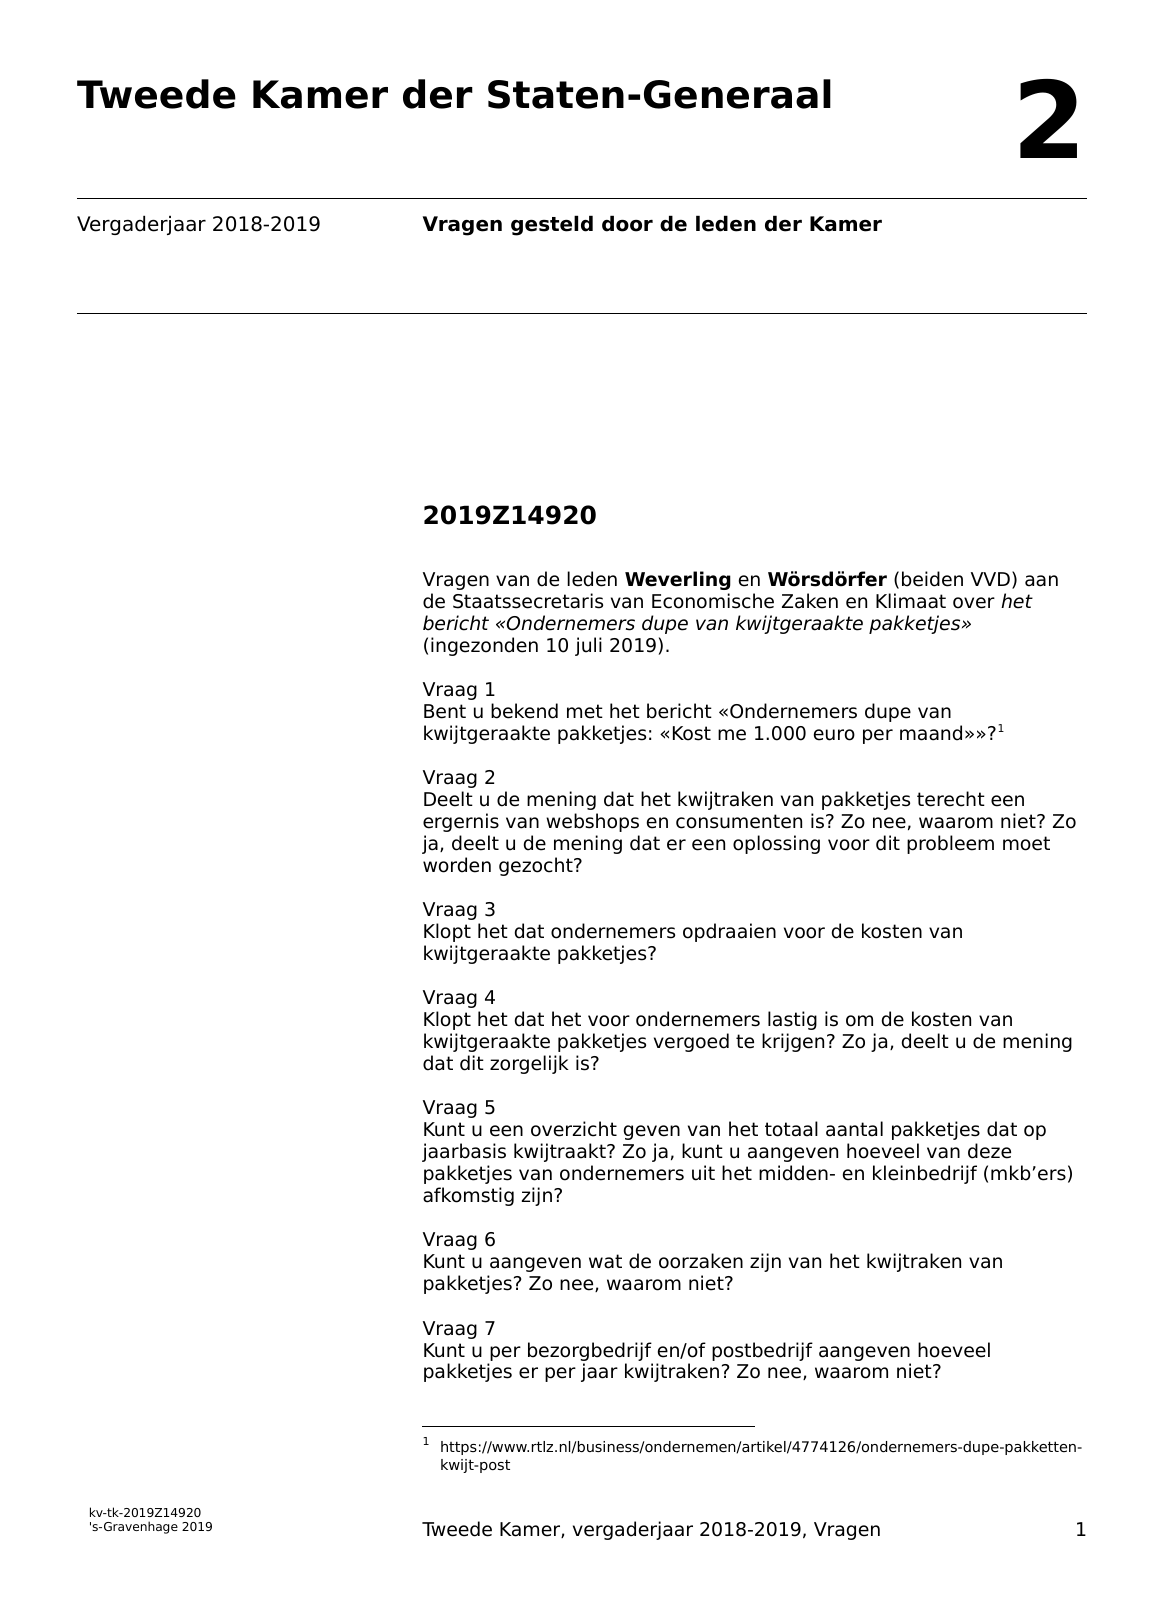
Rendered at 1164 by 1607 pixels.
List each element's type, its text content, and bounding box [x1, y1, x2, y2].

text Klopt het dat het voor ondernemers lastig is om de kosten van kwijtgeraakte pakketjes vergoed te krijgen? Zo ja, deelt u de mening dat dit zorgelijk is? [422, 1009, 1087, 1075]
text Vraag 6 [422, 1229, 1087, 1251]
table_cell Vergaderjaar 2018-2019 [77, 199, 422, 313]
text 's-Gravenhage 2019 [88, 1520, 323, 1534]
text Vraag 7 [422, 1317, 1087, 1339]
text Kunt u aangeven wat de oorzaken zijn van het kwijtraken van pakketjes? Zo nee, waarom niet? [422, 1251, 1087, 1295]
text Kunt u per bezorgbedrijf en/of postbedrijf aangeven hoeveel pakketjes er per jaar kwijtraken? Zo nee, waarom niet? [422, 1339, 1087, 1383]
text Vragen van de leden Weverling en Wörsdörfer (beiden VVD) aan de Staatssecretaris van Economische Zaken en Klimaat over het bericht «Ondernemers dupe van kwijtgeraakte pakketjes» (ingezonden 10 juli 2019). [422, 569, 1087, 657]
text Kunt u een overzicht geven van het totaal aantal pakketjes dat op jaarbasis kwijtraakt? Zo ja, kunt u aangeven hoeveel van deze pakketjes van ondernemers uit het midden- en kleinbedrijf (mkb’ers) afkomstig zijn? [422, 1119, 1087, 1207]
text Vraag 5 [422, 1097, 1087, 1119]
table_cell Vragen gesteld door de leden der Kamer [422, 199, 1087, 313]
text https://www.rtlz.nl/business/ondernemen/artikel/4774126/ondernemers-dupe-pakketten-kwijt-post [422, 1435, 1087, 1474]
text kv-tk-2019Z14920 [88, 1506, 323, 1520]
text Klopt het dat ondernemers opdraaien voor de kosten van kwijtgeraakte pakketjes? [422, 921, 1087, 965]
table_header 2 [886, 59, 1087, 198]
text Vraag 2 [422, 767, 1087, 789]
text Vraag 1 [422, 679, 1087, 701]
text Deelt u de mening dat het kwijtraken van pakketjes terecht een ergernis van webshops en consumenten is? Zo nee, waarom niet? Zo ja, deelt u de mening dat er een oplossing voor dit probleem moet worden gezocht? [422, 789, 1087, 877]
text Bent u bekend met het bericht «Ondernemers dupe van kwijtgeraakte pakketjes: «Kost me 1.000 euro per maand»»? [422, 701, 1087, 745]
text Vraag 3 [422, 899, 1087, 921]
table_header Tweede Kamer der Staten-Generaal [77, 59, 886, 198]
text 2019Z14920 [422, 501, 1087, 531]
text Vraag 4 [422, 987, 1087, 1009]
